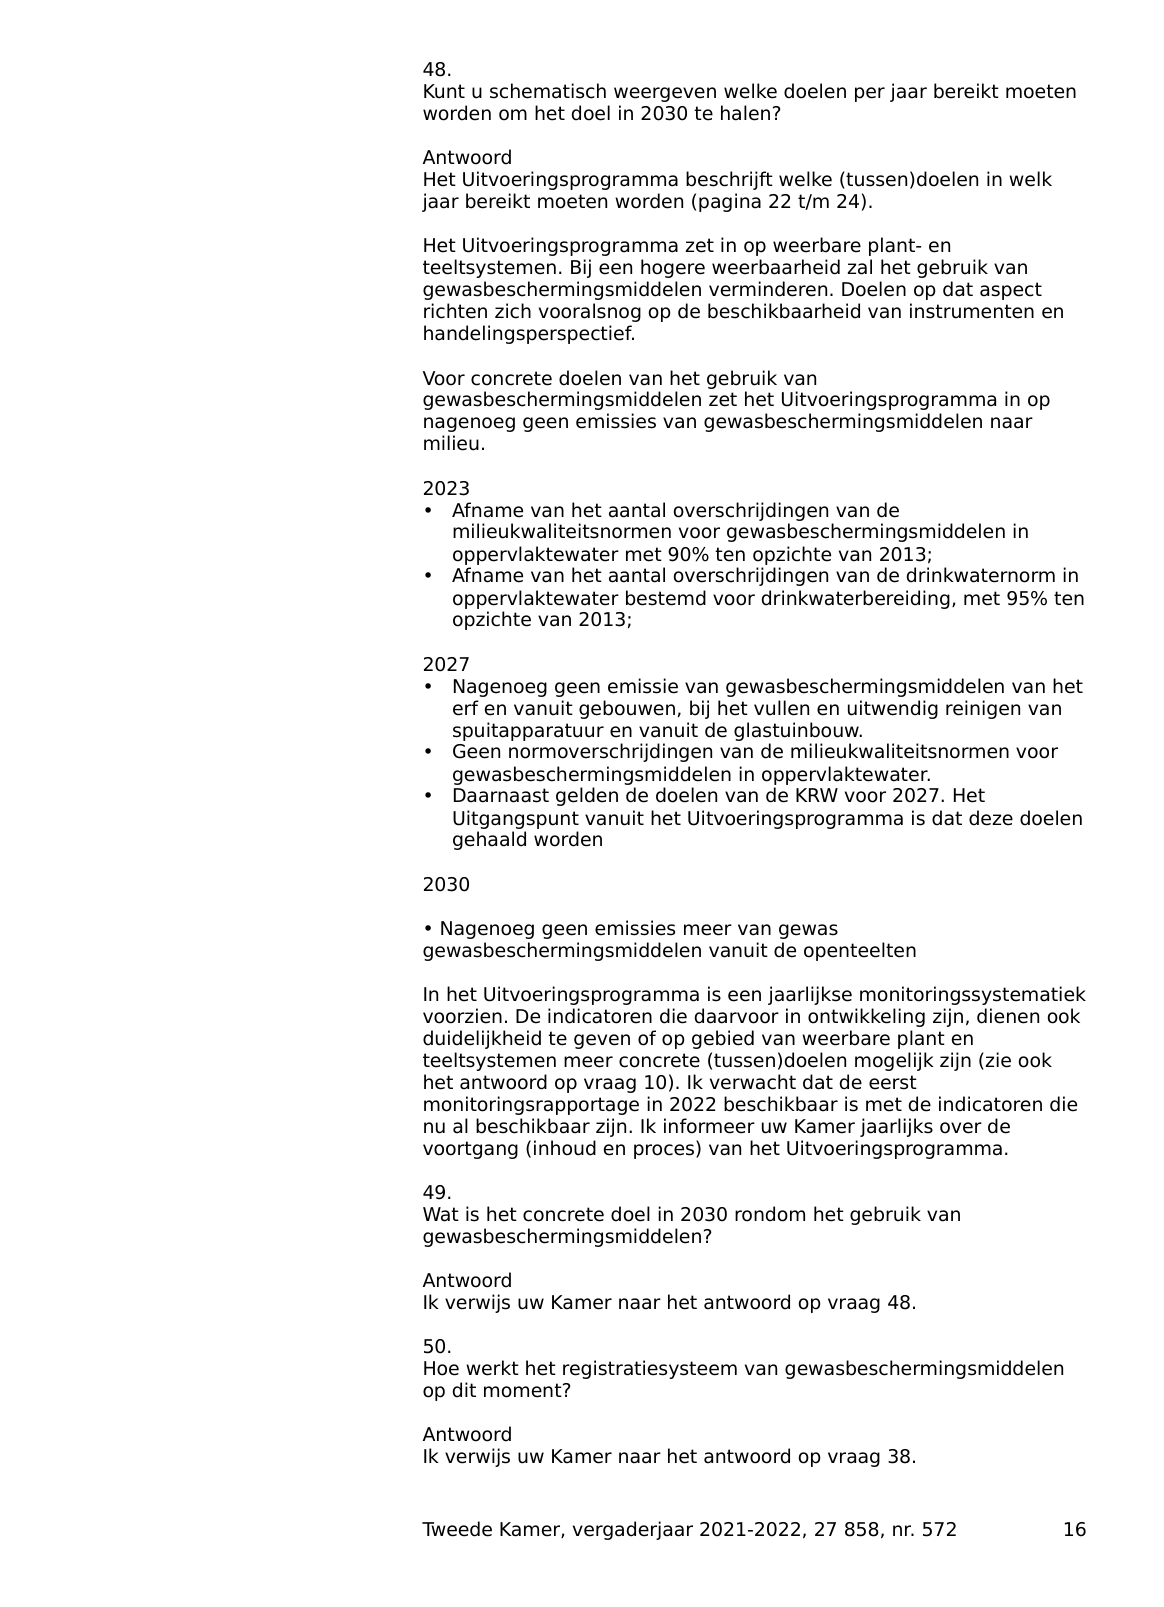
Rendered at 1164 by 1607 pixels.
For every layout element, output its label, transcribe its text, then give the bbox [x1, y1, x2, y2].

text Wat is het concrete doel in 2030 rondom het gebruik van gewasbeschermingsmiddelen? [422, 1204, 1087, 1248]
text In het Uitvoeringsprogramma is een jaarlijkse monitoringssystematiek voorzien. De indicatoren die daarvoor in ontwikkeling zijn, dienen ook duidelijkheid te geven of op gebied van weerbare plant en teeltsystemen meer concrete (tussen)doelen mogelijk zijn (zie ook het antwoord op vraag 10). Ik verwacht dat de eerst monitoringsrapportage in 2022 beschikbaar is met de indicatoren die nu al beschikbaar zijn. Ik informeer uw Kamer jaarlijks over de voortgang (inhoud en proces) van het Uitvoeringsprogramma. [422, 984, 1087, 1160]
text 2027 [422, 653, 1087, 676]
text • Daarnaast gelden de doelen van de KRW voor 2027. Het Uitgangspunt vanuit het Uitvoeringsprogramma is dat deze doelen gehaald worden [422, 785, 1087, 851]
text Kunt u schematisch weergeven welke doelen per jaar bereikt moeten worden om het doel in 2030 te halen? [422, 81, 1087, 125]
text • Nagenoeg geen emissie van gewasbeschermingsmiddelen van het erf en vanuit gebouwen, bij het vullen en uitwendig reinigen van spuitapparatuur en vanuit de glastuinbouw. [422, 676, 1087, 741]
text 48. [422, 59, 1087, 81]
text • Afname van het aantal overschrijdingen van de milieukwaliteitsnormen voor gewasbeschermingsmiddelen in oppervlaktewater met 90% ten opzichte van 2013; [422, 499, 1087, 565]
text 50. [422, 1336, 1087, 1358]
text Antwoord [422, 147, 1087, 169]
text • Afname van het aantal overschrijdingen van de drinkwaternorm in oppervlaktewater bestemd voor drinkwaterbereiding, met 95% ten opzichte van 2013; [422, 565, 1087, 631]
text • Nagenoeg geen emissies meer van gewas gewasbeschermingsmiddelen vanuit de openteelten [422, 918, 1087, 962]
text Voor concrete doelen van het gebruik van gewasbeschermingsmiddelen zet het Uitvoeringsprogramma in op nagenoeg geen emissies van gewasbeschermingsmiddelen naar milieu. [422, 367, 1087, 455]
text Antwoord [422, 1270, 1087, 1292]
text 2023 [422, 477, 1087, 499]
text Ik verwijs uw Kamer naar het antwoord op vraag 48. [422, 1292, 1087, 1314]
text Ik verwijs uw Kamer naar het antwoord op vraag 38. [422, 1446, 1087, 1468]
text Het Uitvoeringsprogramma beschrijft welke (tussen)doelen in welk jaar bereikt moeten worden (pagina 22 t/m 24). [422, 169, 1087, 213]
text 2030 [422, 873, 1087, 896]
text 49. [422, 1182, 1087, 1204]
text Hoe werkt het registratiesysteem van gewasbeschermingsmiddelen op dit moment? [422, 1358, 1087, 1402]
text Antwoord [422, 1424, 1087, 1446]
text Het Uitvoeringsprogramma zet in op weerbare plant- en teeltsystemen. Bij een hogere weerbaarheid zal het gebruik van gewasbeschermingsmiddelen verminderen. Doelen op dat aspect richten zich vooralsnog op de beschikbaarheid van instrumenten en handelingsperspectief. [422, 235, 1087, 345]
text • Geen normoverschrijdingen van de milieukwaliteitsnormen voor gewasbeschermingsmiddelen in oppervlaktewater. [422, 741, 1087, 785]
